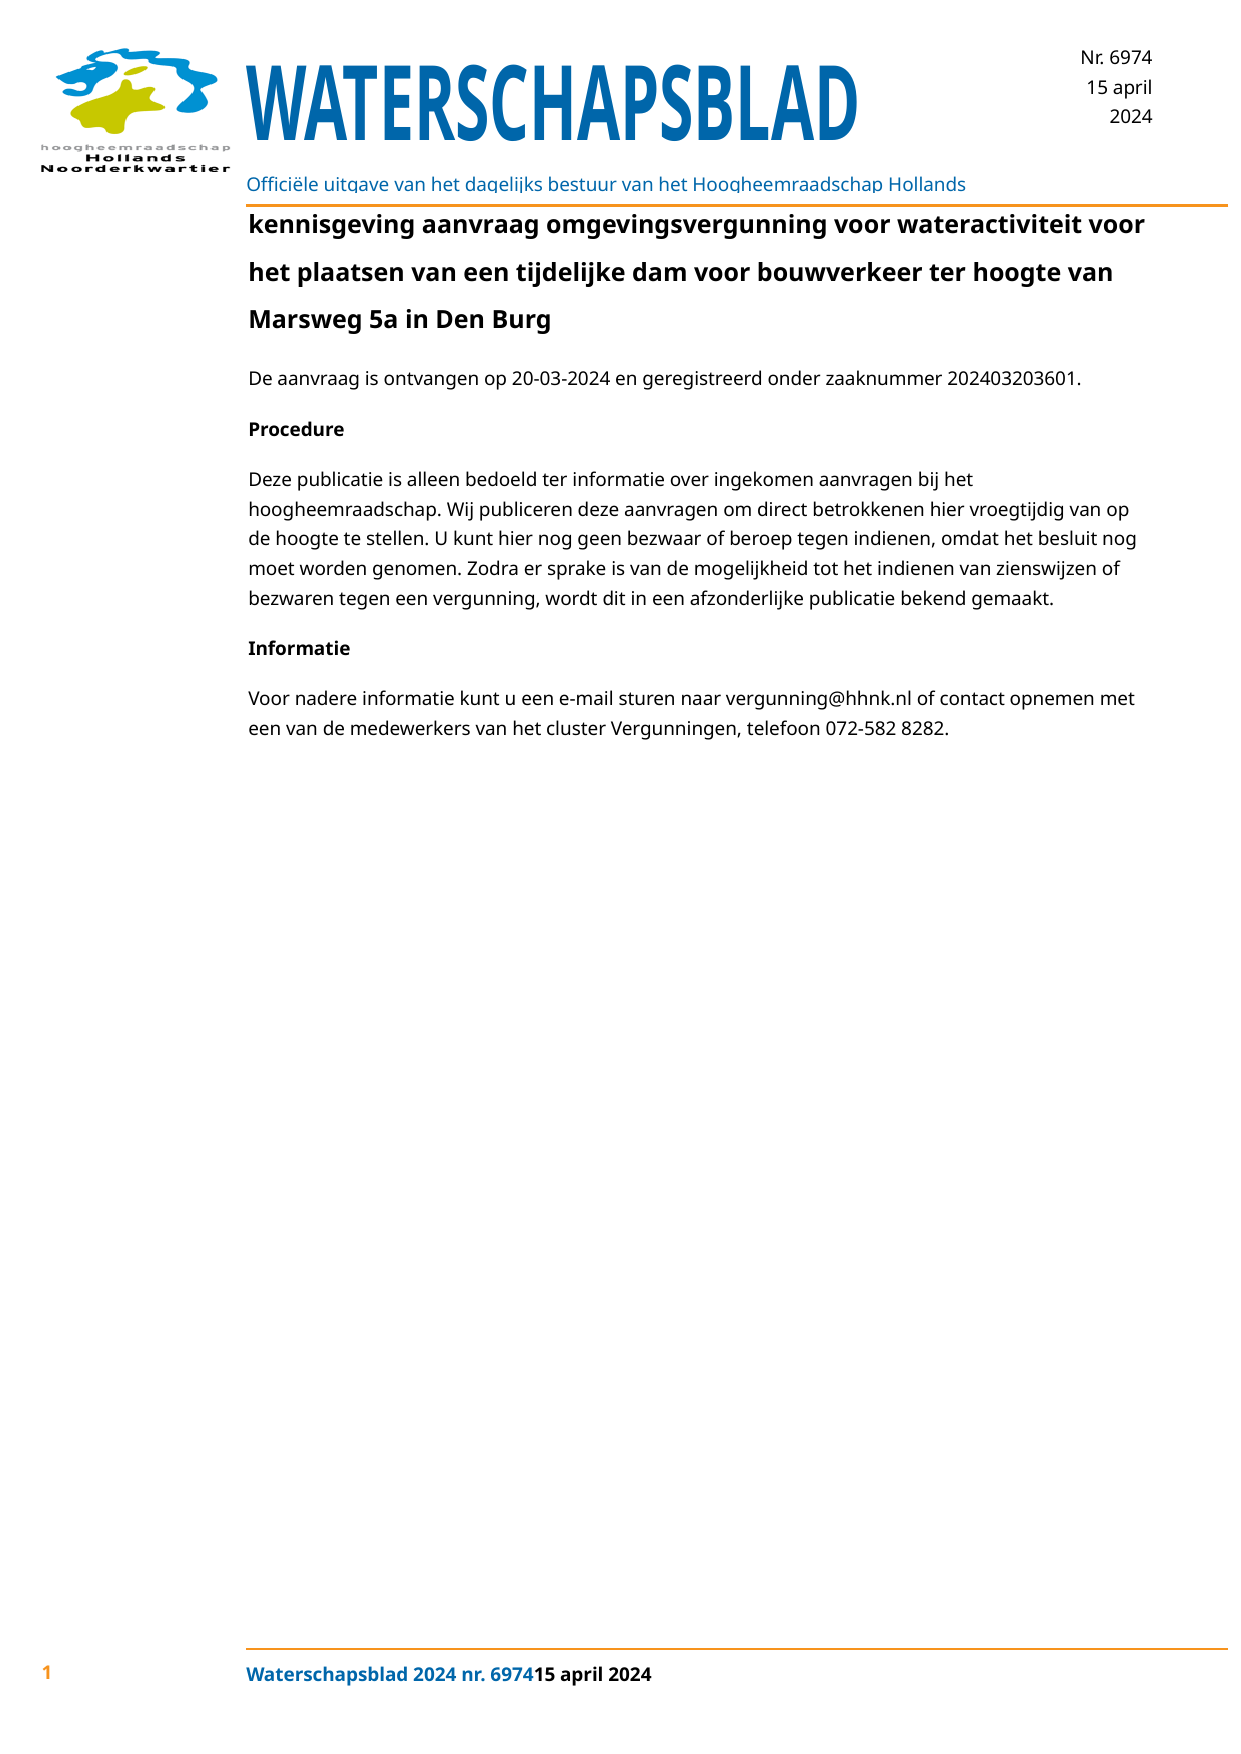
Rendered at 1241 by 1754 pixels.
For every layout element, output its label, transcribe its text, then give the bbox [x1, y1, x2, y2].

text De aanvraag is ontvangen op 20-03-2024 en geregistreerd onder zaaknummer 202403203601. [248, 366, 1152, 391]
text Voor nadere informatie kunt u een e-mail sturen naar vergunning@hhnk.nl of contact opnemen met een van de medewerkers van het cluster Vergunningen, telefoon 072-582 8282. [248, 686, 1152, 741]
text Procedure [248, 416, 1152, 442]
text Deze publicatie is alleen bedoeld ter informatie over ingekomen aanvragen bij het hoogheemraadschap. Wij publiceren deze aanvragen om direct betrokkenen hier vroegtijdig van op de hoogte te stellen. U kunt hier nog geen bezwaar of beroep tegen indienen, omdat het besluit nog moet worden genomen. Zodra er sprake is van de mogelijkheid tot het indienen van zienswijzen of bezwaren tegen een vergunning, wordt dit in een afzonderlijke publicatie bekend gemaakt. [248, 466, 1152, 610]
picture [41, 47, 231, 172]
text Informatie [248, 635, 1152, 661]
text kennisgeving aanvraag omgevingsvergunning voor wateractiviteit voor het plaatsen van een tijdelijke dam voor bouwverkeer ter hoogte van Marsweg 5a in Den Burg [248, 207, 1152, 336]
